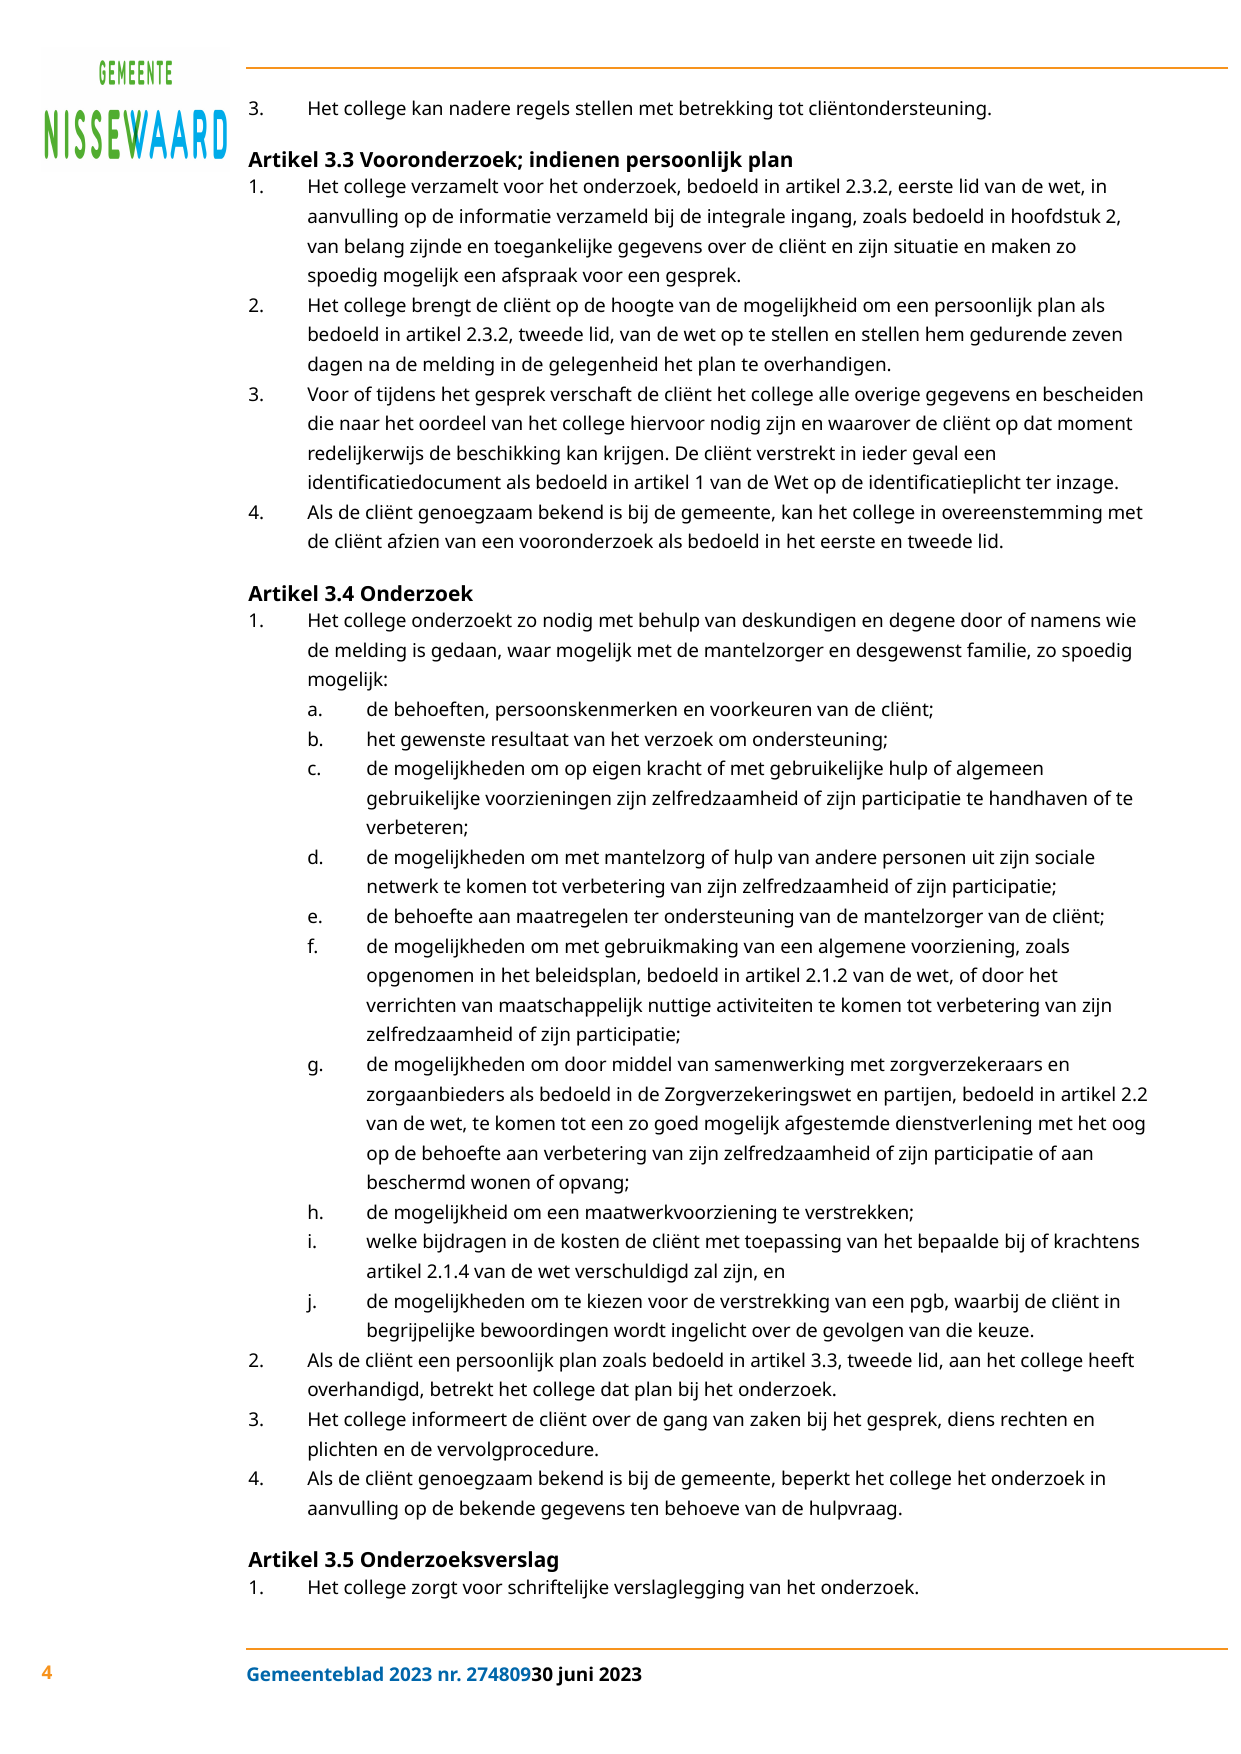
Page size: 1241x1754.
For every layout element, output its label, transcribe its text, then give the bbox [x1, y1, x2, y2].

list de mogelijkheden om door middel van samenwerking met zorgverzekeraars en zorgaanbieders als bedoeld in de Zorgverzekeringswet en partijen, bedoeld in artikel 2.2 van de wet, te komen tot een zo goed mogelijk afgestemde dienstverlening met het oog op de behoefte aan verbetering van zijn zelfredzaamheid of zijn participatie of aan beschermd wonen of opvang; [307, 1051, 1152, 1195]
list de behoeften, persoonskenmerken en voorkeuren van de cliënt; [307, 696, 1152, 722]
picture [41, 47, 231, 172]
text Artikel 3.4 Onderzoek [248, 579, 1152, 607]
list welke bijdragen in de kosten de cliënt met toepassing van het bepaalde bij of krachtens artikel 2.1.4 van de wet verschuldigd zal zijn, en [307, 1229, 1152, 1284]
list Voor of tijdens het gesprek verschaft de cliënt het college alle overige gegevens en bescheiden die naar het oordeel van het college hiervoor nodig zijn en waarover de cliënt op dat moment redelijkerwijs de beschikking kan krijgen. De cliënt verstrekt in ieder geval een identificatiedocument als bedoeld in artikel 1 van de Wet op de identificatieplicht ter inzage. [248, 381, 1152, 495]
list Het college kan nadere regels stellen met betrekking tot cliëntondersteuning. [248, 95, 1152, 121]
list Als de cliënt een persoonlijk plan zoals bedoeld in artikel 3.3, tweede lid, aan het college heeft overhandigd, betrekt het college dat plan bij het onderzoek. [248, 1347, 1152, 1402]
text Artikel 3.5 Onderzoeksverslag [248, 1545, 1152, 1574]
list de mogelijkheden om op eigen kracht of met gebruikelijke hulp of algemeen gebruikelijke voorzieningen zijn zelfredzaamheid of zijn participatie te handhaven of te verbeteren; [307, 755, 1152, 840]
list Het college informeert de cliënt over de gang van zaken bij het gesprek, diens rechten en plichten en de vervolgprocedure. [248, 1406, 1152, 1462]
list de mogelijkheid om een maatwerkvoorziening te verstrekken; [307, 1199, 1152, 1225]
list Het college brengt de cliënt op de hoogte van de mogelijkheid om een persoonlijk plan als bedoeld in artikel 2.3.2, tweede lid, van de wet op te stellen en stellen hem gedurende zeven dagen na de melding in de gelegenheid het plan te overhandigen. [248, 292, 1152, 377]
list Als de cliënt genoegzaam bekend is bij de gemeente, kan het college in overeenstemming met de cliënt afzien van een vooronderzoek als bedoeld in het eerste en tweede lid. [248, 499, 1152, 554]
list het gewenste resultaat van het verzoek om ondersteuning; [307, 726, 1152, 752]
list de behoefte aan maatregelen ter ondersteuning van de mantelzorger van de cliënt; [307, 903, 1152, 929]
list Het college onderzoekt zo nodig met behulp van deskundigen en degene door of namens wie de melding is gedaan, waar mogelijk met de mantelzorger en desgewenst familie, zo spoedig mogelijk: [248, 607, 1152, 692]
list de mogelijkheden om met mantelzorg of hulp van andere personen uit zijn sociale netwerk te komen tot verbetering van zijn zelfredzaamheid of zijn participatie; [307, 844, 1152, 899]
list Het college zorgt voor schriftelijke verslaglegging van het onderzoek. [248, 1574, 1152, 1599]
list Het college verzamelt voor het onderzoek, bedoeld in artikel 2.3.2, eerste lid van de wet, in aanvulling op de informatie verzameld bij de integrale ingang, zoals bedoeld in hoofdstuk 2, van belang zijnde en toegankelijke gegevens over de cliënt en zijn situatie en maken zo spoedig mogelijk een afspraak voor een gesprek. [248, 174, 1152, 288]
text Artikel 3.3 Vooronderzoek; indienen persoonlijk plan [248, 145, 1152, 174]
list de mogelijkheden om met gebruikmaking van een algemene voorziening, zoals opgenomen in het beleidsplan, bedoeld in artikel 2.1.2 van de wet, of door het verrichten van maatschappelijk nuttige activiteiten te komen tot verbetering van zijn zelfredzaamheid of zijn participatie; [307, 933, 1152, 1047]
list de mogelijkheden om te kiezen voor de verstrekking van een pgb, waarbij de cliënt in begrijpelijke bewoordingen wordt ingelicht over de gevolgen van die keuze. [307, 1288, 1152, 1343]
list Als de cliënt genoegzaam bekend is bij de gemeente, beperkt het college het onderzoek in aanvulling op de bekende gegevens ten behoeve van de hulpvraag. [248, 1465, 1152, 1521]
